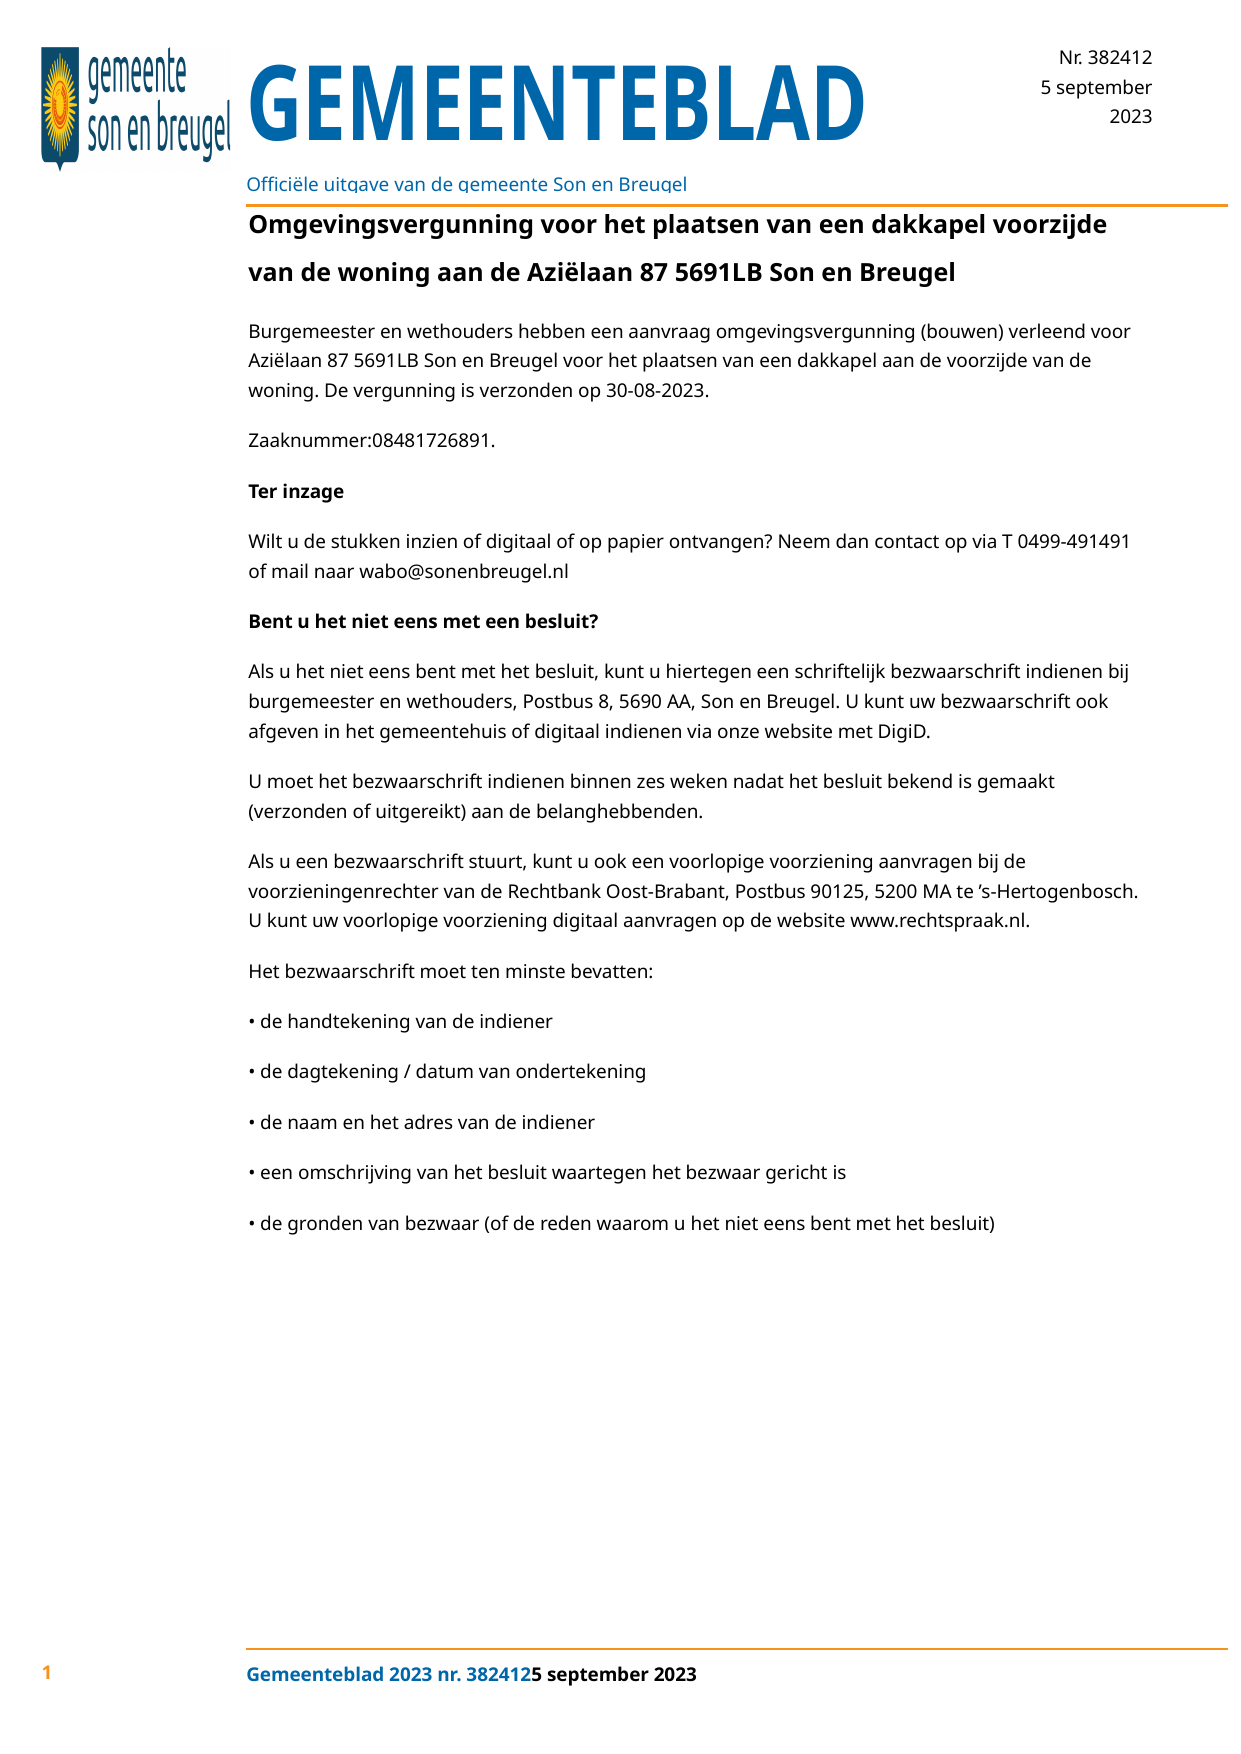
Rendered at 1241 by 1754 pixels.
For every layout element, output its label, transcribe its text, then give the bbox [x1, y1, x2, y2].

text U moet het bezwaarschrift indienen binnen zes weken nadat het besluit bekend is gemaakt (verzonden of uitgereikt) aan de belanghebbenden. [248, 768, 1152, 824]
text • de gronden van bezwaar (of de reden waarom u het niet eens bent met het besluit) [248, 1210, 1152, 1236]
text • de handtekening van de indiener [248, 1008, 1152, 1034]
text Het bezwaarschrift moet ten minste bevatten: [248, 958, 1152, 984]
text Omgevingsvergunning voor het plaatsen van een dakkapel voorzijde van de woning aan de Aziëlaan 87 5691LB Son en Breugel [248, 207, 1152, 288]
text Wilt u de stukken inzien of digitaal of op papier ontvangen? Neem dan contact op via T 0499-491491 of mail naar wabo@sonenbreugel.nl [248, 528, 1152, 584]
text Als u het niet eens bent met het besluit, kunt u hiertegen een schriftelijk bezwaarschrift indienen bij burgemeester en wethouders, Postbus 8, 5690 AA, Son en Breugel. U kunt uw bezwaarschrift ook afgeven in het gemeentehuis of digitaal indienen via onze website met DigiD. [248, 659, 1152, 744]
text Ter inzage [248, 478, 1152, 504]
text Zaaknummer:08481726891. [248, 427, 1152, 453]
text Bent u het niet eens met een besluit? [248, 608, 1152, 634]
text • de dagtekening / datum van ondertekening [248, 1059, 1152, 1084]
text Als u een bezwaarschrift stuurt, kunt u ook een voorlopige voorziening aanvragen bij de voorzieningenrechter van de Rechtbank Oost-Brabant, Postbus 90125, 5200 MA te ’s-Hertogenbosch. U kunt uw voorlopige voorziening digitaal aanvragen op de website www.rechtspraak.nl. [248, 848, 1152, 933]
picture [41, 47, 231, 172]
text • de naam en het adres van de indiener [248, 1109, 1152, 1135]
text • een omschrijving van het besluit waartegen het bezwaar gericht is [248, 1159, 1152, 1185]
text Burgemeester en wethouders hebben een aanvraag omgevingsvergunning (bouwen) verleend voor Aziëlaan 87 5691LB Son en Breugel voor het plaatsen van een dakkapel aan de voorzijde van de woning. De vergunning is verzonden op 30-08-2023. [248, 318, 1152, 403]
